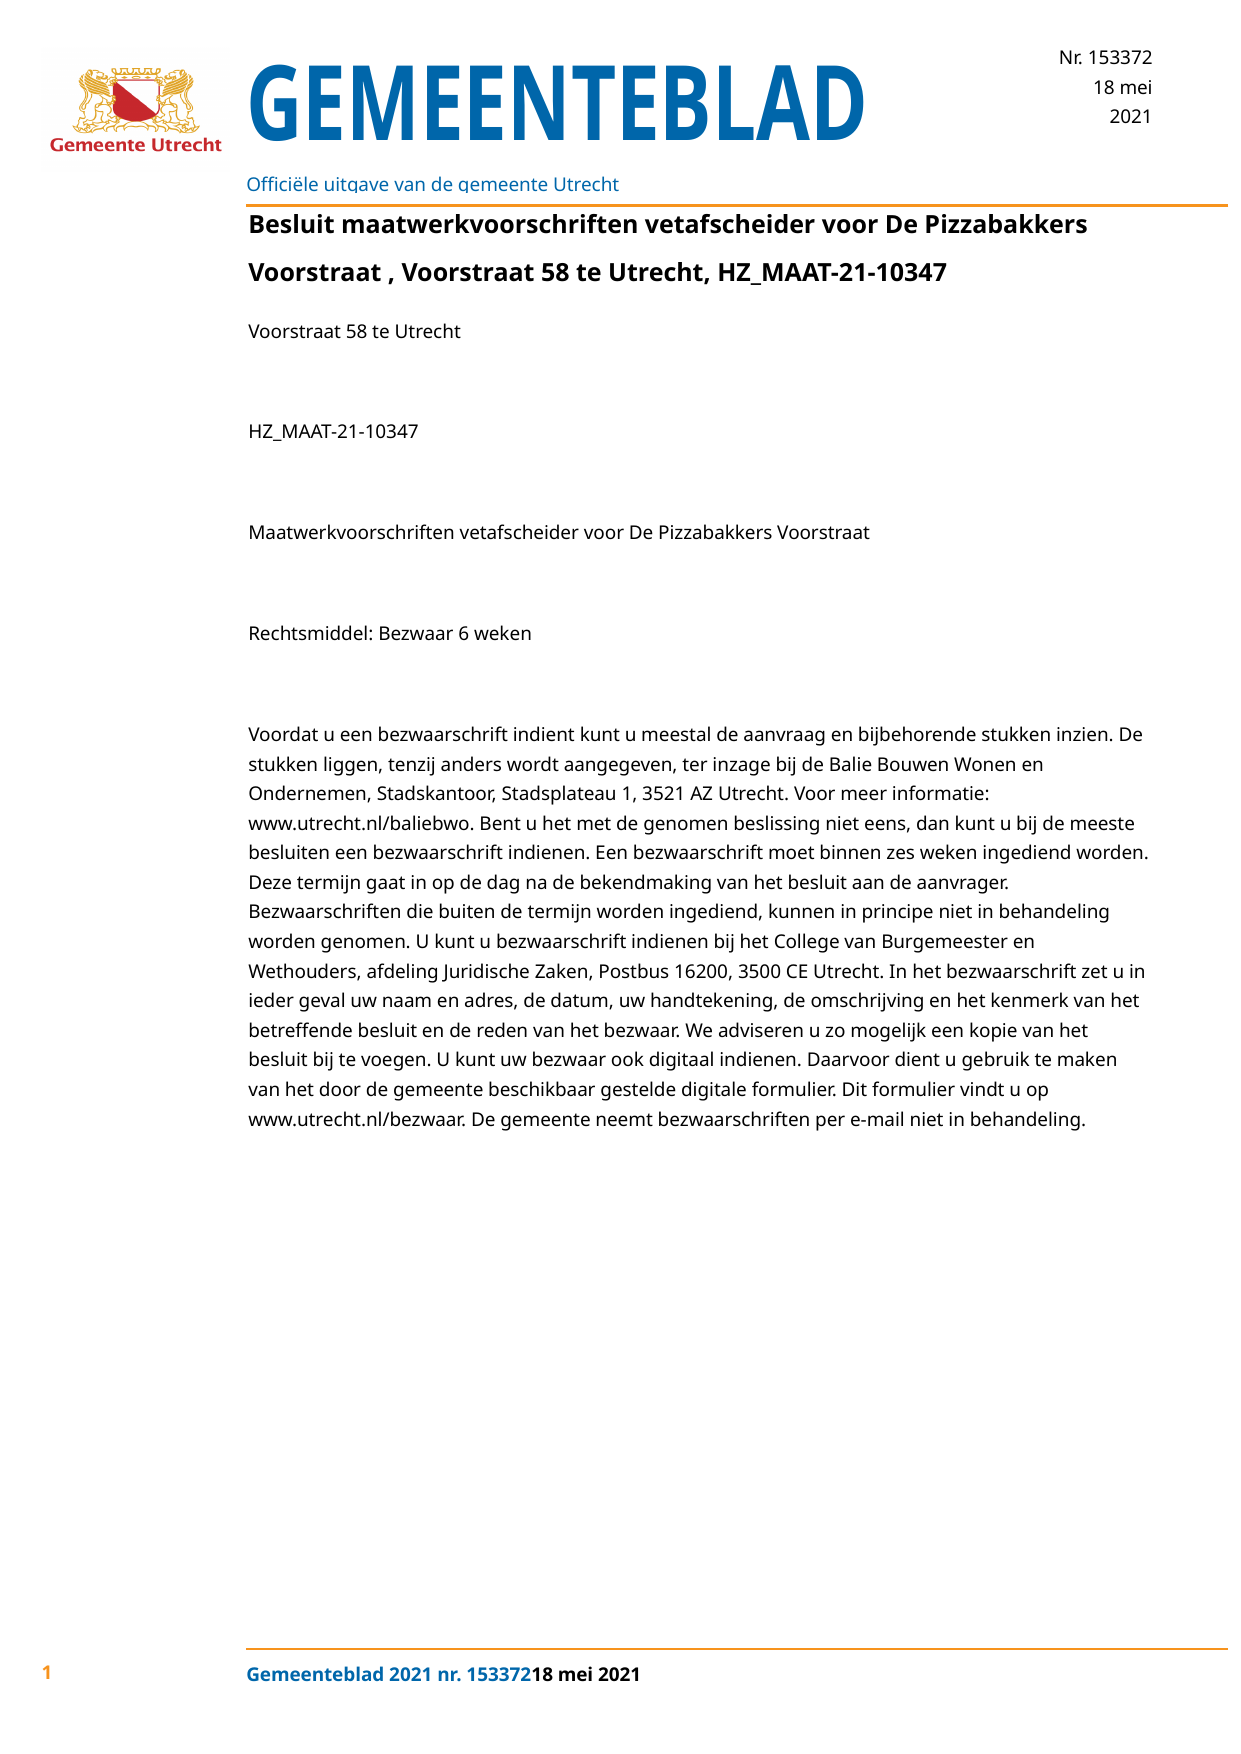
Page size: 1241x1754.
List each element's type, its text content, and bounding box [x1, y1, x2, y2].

text HZ_MAAT-21-10347 [248, 419, 1152, 444]
text Maatwerkvoorschriften vetafscheider voor De Pizzabakkers Voorstraat [248, 519, 1152, 545]
text Voordat u een bezwaarschrift indient kunt u meestal de aanvraag en bijbehorende stukken inzien. De stukken liggen, tenzij anders wordt aangegeven, ter inzage bij de Balie Bouwen Wonen en Ondernemen, Stadskantoor, Stadsplateau 1, 3521 AZ Utrecht. Voor meer informatie: www.utrecht.nl/baliebwo. Bent u het met de genomen beslissing niet eens, dan kunt u bij de meeste besluiten een bezwaarschrift indienen. Een bezwaarschrift moet binnen zes weken ingediend worden. Deze termijn gaat in op de dag na de bekendmaking van het besluit aan de aanvrager. Bezwaarschriften die buiten de termijn worden ingediend, kunnen in principe niet in behandeling worden genomen. U kunt u bezwaarschrift indienen bij het College van Burgemeester en Wethouders, afdeling Juridische Zaken, Postbus 16200, 3500 CE Utrecht. In het bezwaarschrift zet u in ieder geval uw naam en adres, de datum, uw handtekening, de omschrijving en het kenmerk van het betreffende besluit en de reden van het bezwaar. We adviseren u zo mogelijk een kopie van het besluit bij te voegen. U kunt uw bezwaar ook digitaal indienen. Daarvoor dient u gebruik te maken van het door de gemeente beschikbaar gestelde digitale formulier. Dit formulier vindt u op www.utrecht.nl/bezwaar. De gemeente neemt bezwaarschriften per e-mail niet in behandeling. [248, 721, 1152, 1132]
text Besluit maatwerkvoorschriften vetafscheider voor De Pizzabakkers Voorstraat , Voorstraat 58 te Utrecht, HZ_MAAT-21-10347 [248, 207, 1152, 288]
picture [41, 47, 231, 172]
text Rechtsmiddel: Bezwaar 6 weken [248, 620, 1152, 646]
text Voorstraat 58 te Utrecht [248, 318, 1152, 344]
